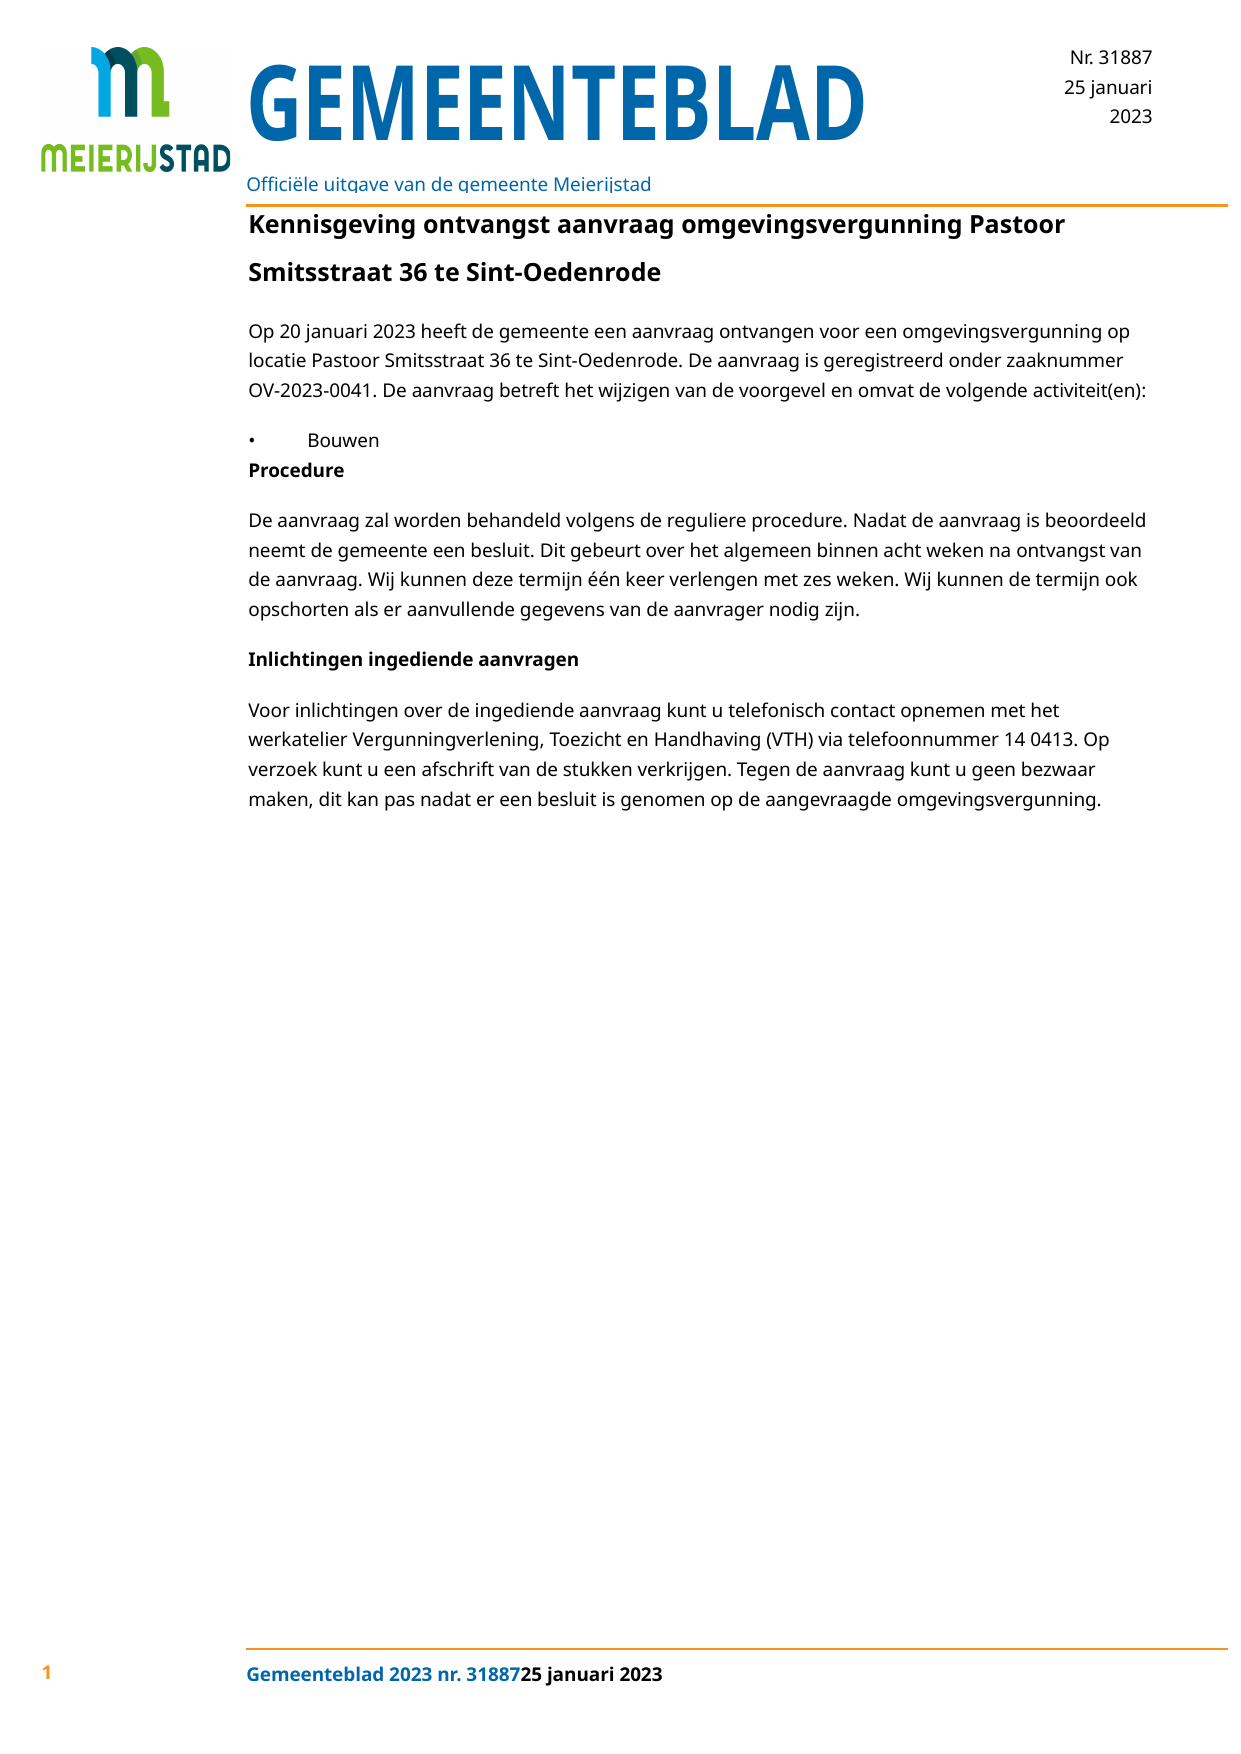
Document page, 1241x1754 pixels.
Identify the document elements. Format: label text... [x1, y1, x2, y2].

text Voor inlichtingen over de ingediende aanvraag kunt u telefonisch contact opnemen met het werkatelier Vergunningverlening, Toezicht en Handhaving (VTH) via telefoonnummer 14 0413. Op verzoek kunt u een afschrift van de stukken verkrijgen. Tegen de aanvraag kunt u geen bezwaar maken, dit kan pas nadat er een besluit is genomen op de aangevraagde omgevingsvergunning. [248, 697, 1152, 812]
text Kennisgeving ontvangst aanvraag omgevingsvergunning Pastoor Smitsstraat 36 te Sint-Oedenrode [248, 207, 1152, 288]
picture [41, 47, 231, 172]
text De aanvraag zal worden behandeld volgens de reguliere procedure. Nadat de aanvraag is beoordeeld neemt de gemeente een besluit. Dit gebeurt over het algemeen binnen acht weken na ontvangst van de aanvraag. Wij kunnen deze termijn één keer verlengen met zes weken. Wij kunnen de termijn ook opschorten als er aanvullende gegevens van de aanvrager nodig zijn. [248, 507, 1152, 622]
text Op 20 januari 2023 heeft de gemeente een aanvraag ontvangen voor een omgevingsvergunning op locatie Pastoor Smitsstraat 36 te Sint-Oedenrode. De aanvraag is geregistreerd onder zaaknummer OV-2023-0041. De aanvraag betreft het wijzigen van de voorgevel en omvat de volgende activiteit(en): [248, 318, 1152, 403]
text Procedure [248, 457, 1152, 483]
list Bouwen [248, 427, 1152, 453]
text Inlichtingen ingediende aanvragen [248, 647, 1152, 672]
